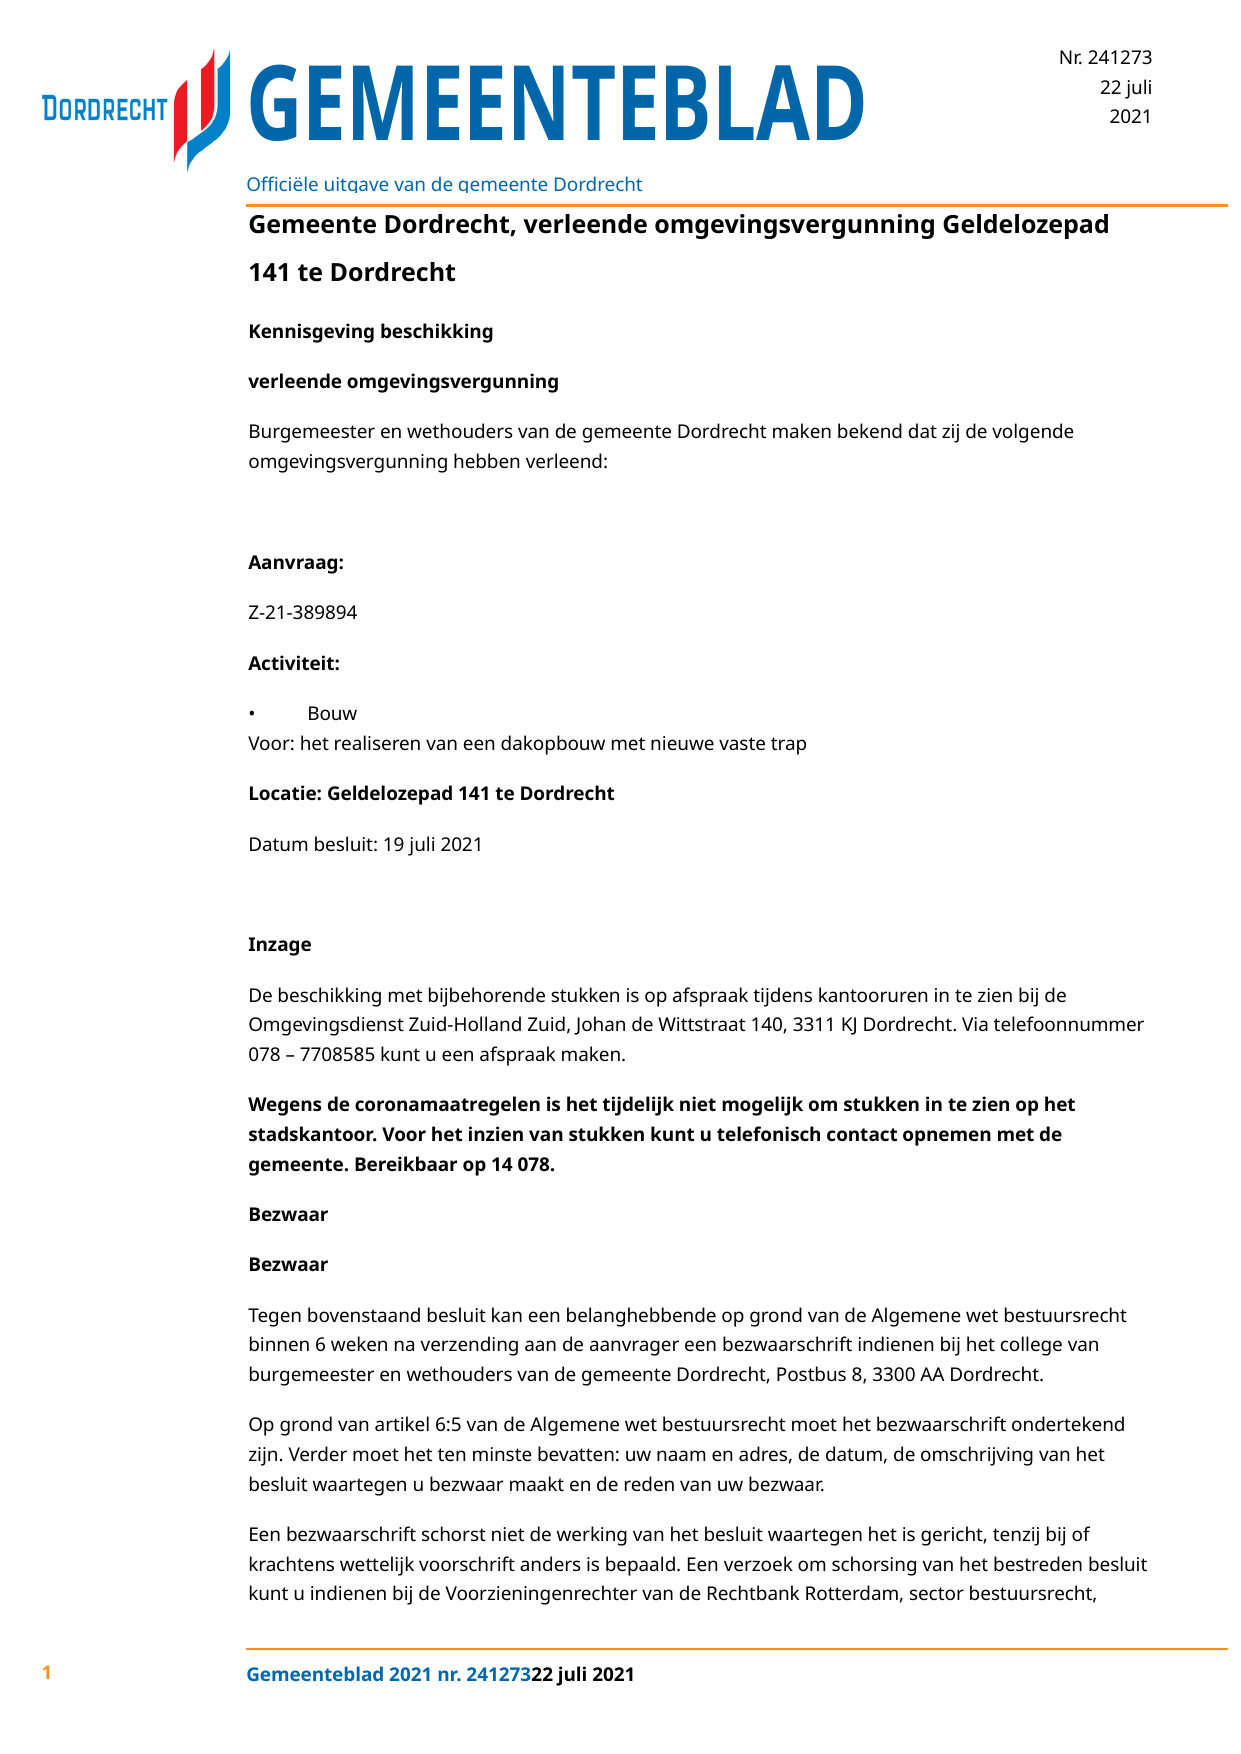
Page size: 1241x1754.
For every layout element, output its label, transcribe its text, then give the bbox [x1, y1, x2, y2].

text Aanvraag: [248, 549, 1152, 575]
text Bezwaar [248, 1201, 1152, 1227]
picture [41, 47, 231, 172]
text Inzage [248, 932, 1152, 957]
text Wegens de coronamaatregelen is het tijdelijk niet mogelijk om stukken in te zien op het stadskantoor. Voor het inzien van stukken kunt u telefonisch contact opnemen met de gemeente. Bereikbaar op 14 078. [248, 1092, 1152, 1177]
text Op grond van artikel 6:5 van de Algemene wet bestuursrecht moet het bezwaarschrift ondertekend zijn. Verder moet het ten minste bevatten: uw naam en adres, de datum, de omschrijving van het besluit waartegen u bezwaar maakt en de reden van uw bezwaar. [248, 1412, 1152, 1497]
text verleende omgevingsvergunning [248, 368, 1152, 394]
text Een bezwaarschrift schorst niet de werking van het besluit waartegen het is gericht, tenzij bij of krachtens wettelijk voorschrift anders is bepaald. Een verzoek om schorsing van het bestreden besluit kunt u indienen bij de Voorzieningenrechter van de Rechtbank Rotterdam, sector bestuursrecht, [248, 1521, 1152, 1606]
text Locatie: Geldelozepad 141 te Dordrecht [248, 780, 1152, 806]
text Z-21-389894 [248, 599, 1152, 625]
text De beschikking met bijbehorende stukken is op afspraak tijdens kantooruren in te zien bij de Omgevingsdienst Zuid-Holland Zuid, Johan de Wittstraat 140, 3311 KJ Dordrecht. Via telefoonnummer 078 – 7708585 kunt u een afspraak maken. [248, 982, 1152, 1067]
text Datum besluit: 19 juli 2021 [248, 831, 1152, 857]
text Voor: het realiseren van een dakopbouw met nieuwe vaste trap [248, 730, 1152, 756]
text Tegen bovenstaand besluit kan een belanghebbende op grond van de Algemene wet bestuursrecht binnen 6 weken na verzending aan de aanvrager een bezwaarschrift indienen bij het college van burgemeester en wethouders van de gemeente Dordrecht, Postbus 8, 3300 AA Dordrecht. [248, 1302, 1152, 1387]
text Kennisgeving beschikking [248, 318, 1152, 344]
text Gemeente Dordrecht, verleende omgevingsvergunning Geldelozepad 141 te Dordrecht [248, 207, 1152, 288]
text Activiteit: [248, 650, 1152, 676]
list Bouw [248, 700, 1152, 726]
text Burgemeester en wethouders van de gemeente Dordrecht maken bekend dat zij de volgende omgevingsvergunning hebben verleend: [248, 419, 1152, 474]
text Bezwaar [248, 1252, 1152, 1277]
